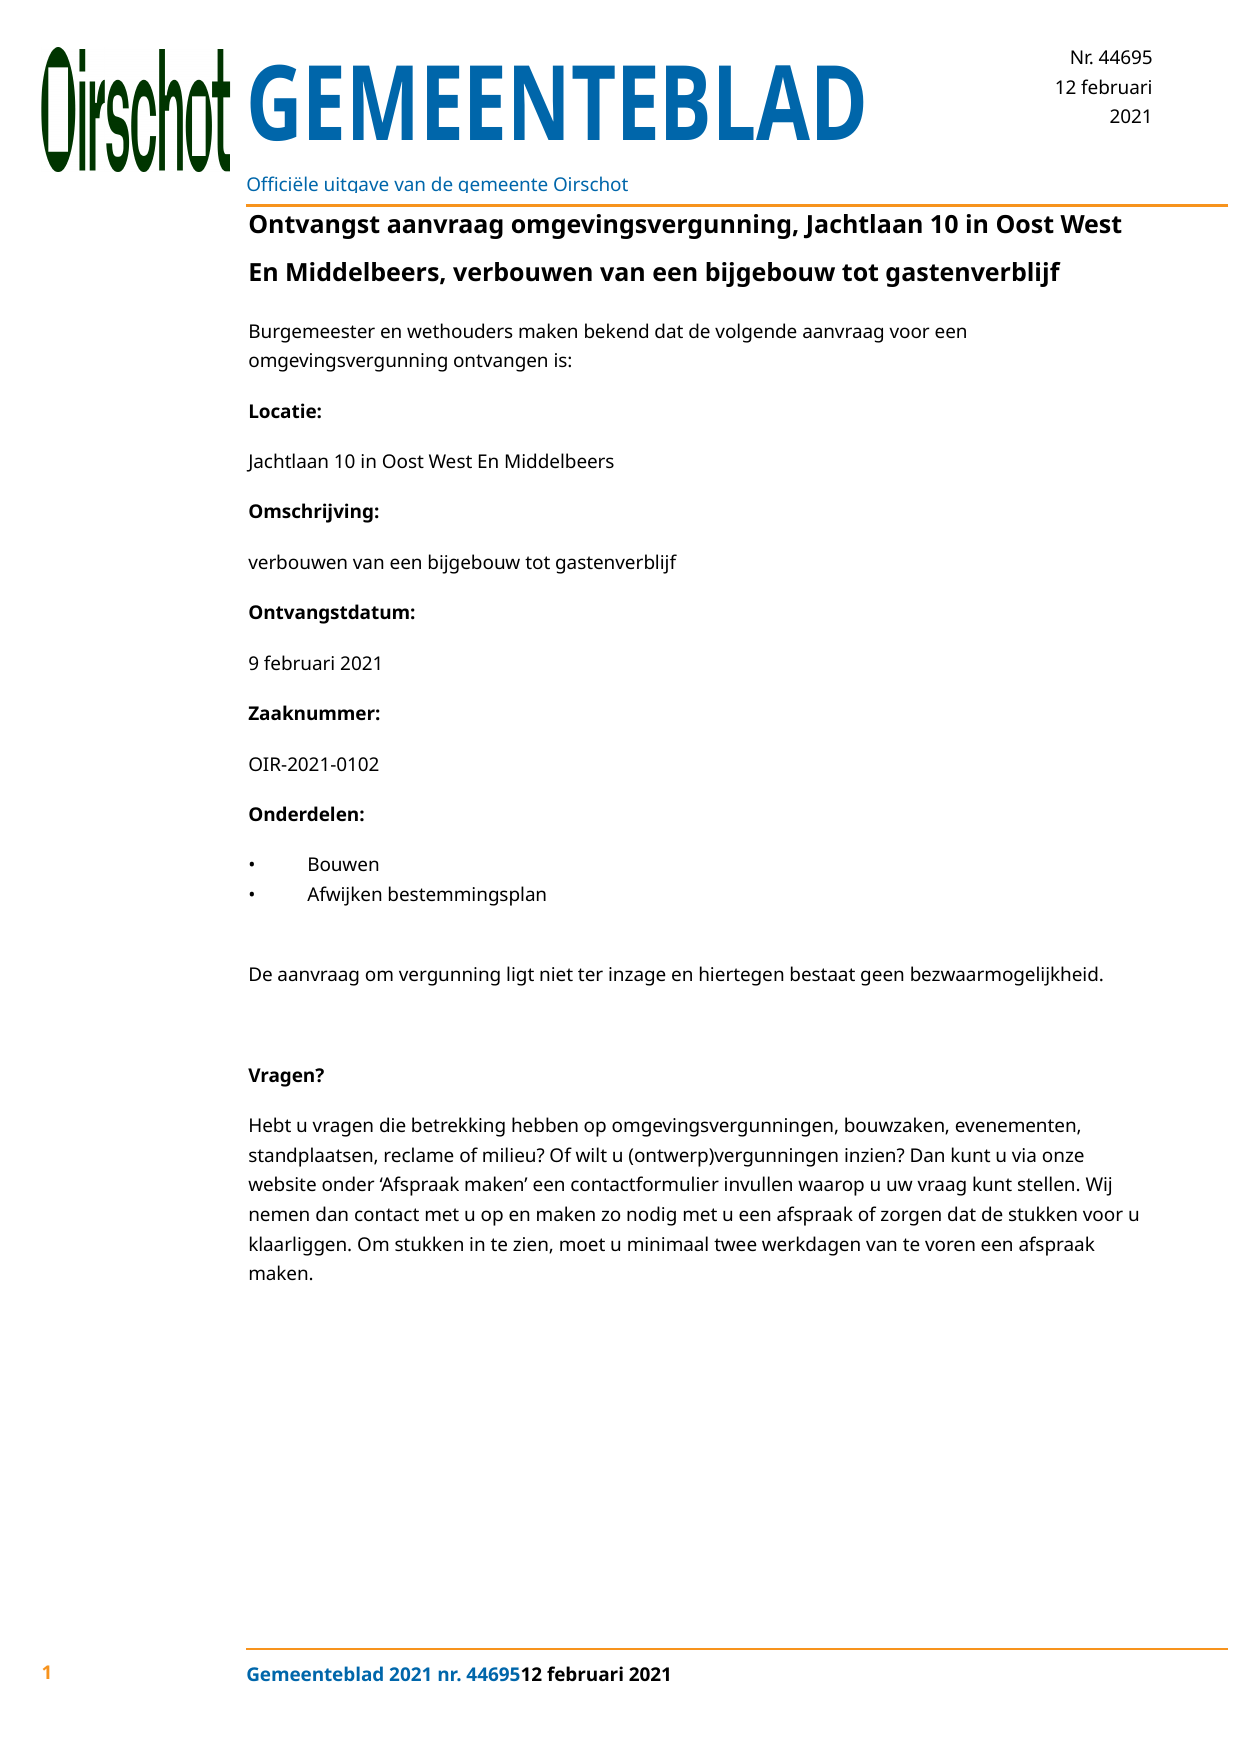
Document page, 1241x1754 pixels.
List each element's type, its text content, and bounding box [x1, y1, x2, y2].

text Hebt u vragen die betrekking hebben op omgevingsvergunningen, bouwzaken, evenementen, standplaatsen, reclame of milieu? Of wilt u (ontwerp)vergunningen inzien? Dan kunt u via onze website onder ‘Afspraak maken’ een contactformulier invullen waarop u uw vraag kunt stellen. Wij nemen dan contact met u op en maken zo nodig met u een afspraak of zorgen dat de stukken voor u klaarliggen. Om stukken in te zien, moet u minimaal twee werkdagen van te voren een afspraak maken. [248, 1112, 1152, 1286]
list Bouwen [248, 852, 1152, 877]
text Ontvangstdatum: [248, 599, 1152, 625]
text OIR-2021-0102 [248, 751, 1152, 777]
list Afwijken bestemmingsplan [248, 881, 1152, 907]
text Onderdelen: [248, 801, 1152, 827]
text Locatie: [248, 398, 1152, 424]
text Omschrijving: [248, 499, 1152, 524]
text Burgemeester en wethouders maken bekend dat de volgende aanvraag voor een omgevingsvergunning ontvangen is: [248, 318, 1152, 373]
text Jachtlaan 10 in Oost West En Middelbeers [248, 448, 1152, 474]
picture [41, 47, 231, 172]
text verbouwen van een bijgebouw tot gastenverblijf [248, 549, 1152, 575]
text 9 februari 2021 [248, 650, 1152, 676]
text Vragen? [248, 1062, 1152, 1088]
text Ontvangst aanvraag omgevingsvergunning, Jachtlaan 10 in Oost West En Middelbeers, verbouwen van een bijgebouw tot gastenverblijf [248, 207, 1152, 288]
text De aanvraag om vergunning ligt niet ter inzage en hiertegen bestaat geen bezwaarmogelijkheid. [248, 961, 1152, 987]
text Zaaknummer: [248, 700, 1152, 726]
